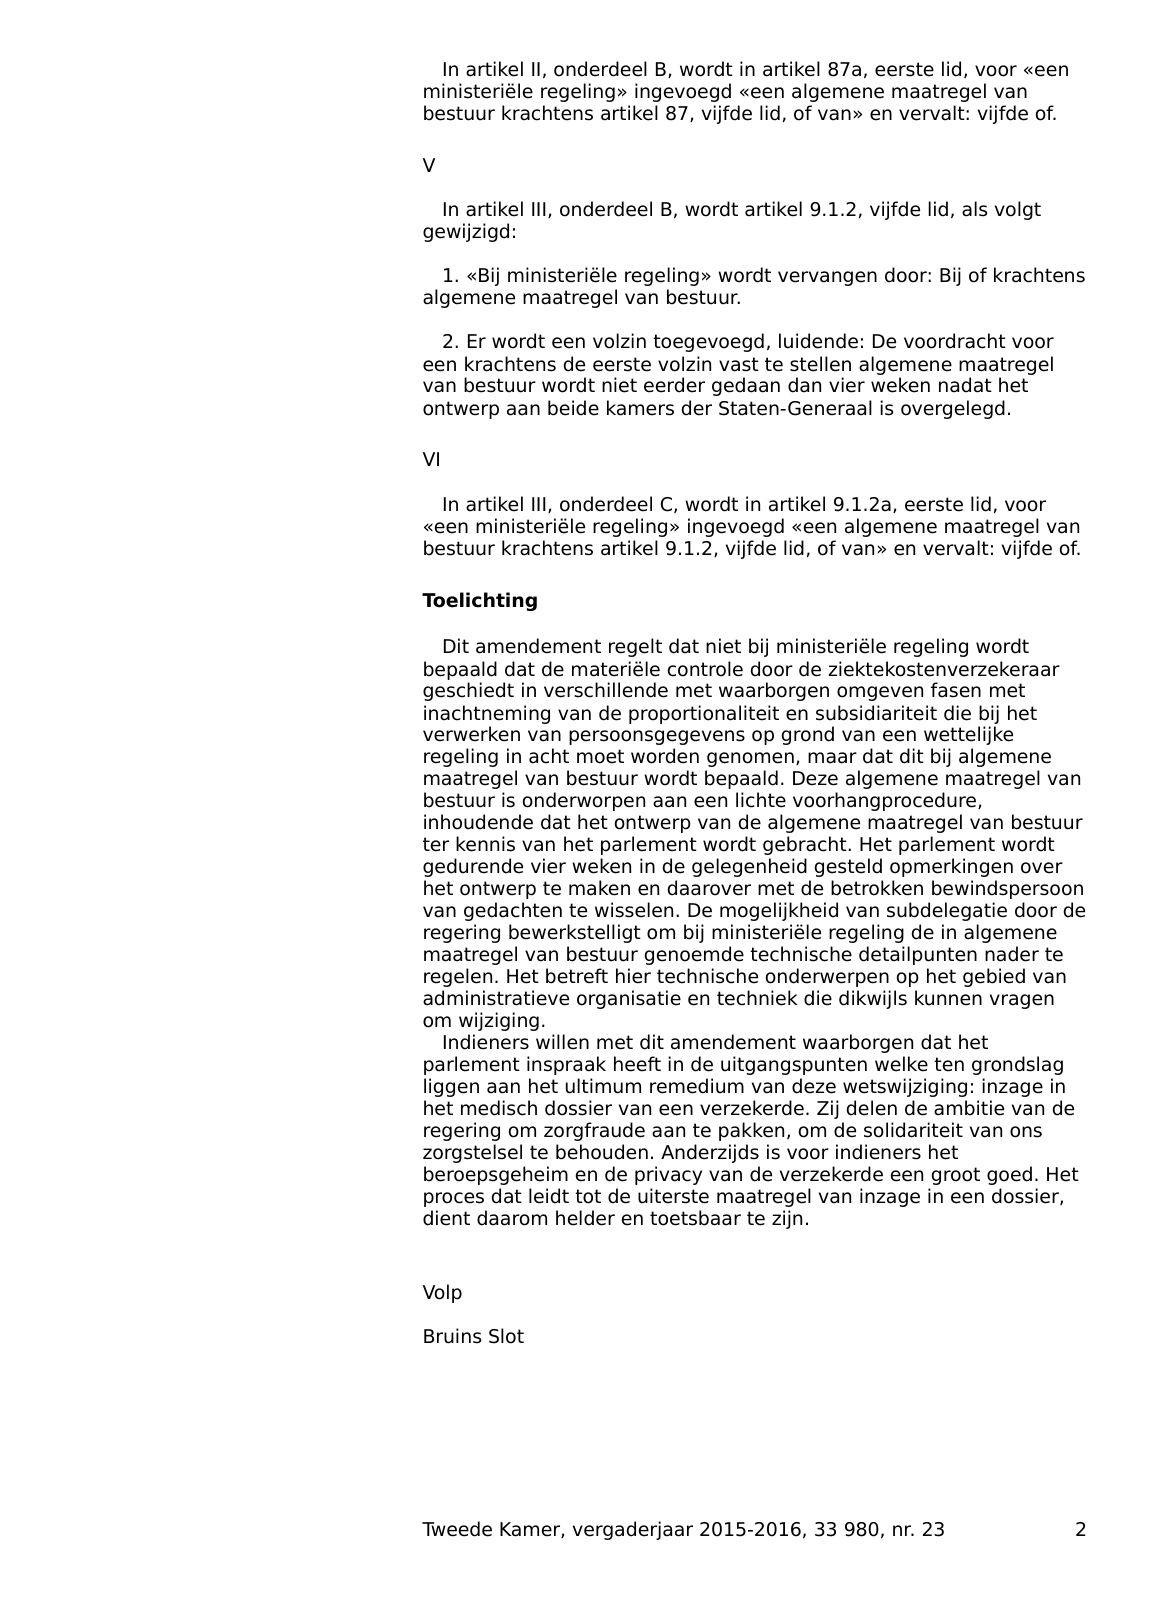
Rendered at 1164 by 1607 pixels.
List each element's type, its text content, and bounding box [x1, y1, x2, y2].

text Indieners willen met dit amendement waarborgen dat het parlement inspraak heeft in de uitgangspunten welke ten grondslag liggen aan het ultimum remedium van deze wetswijziging: inzage in het medisch dossier van een verzekerde. Zij delen de ambitie van de regering om zorgfraude aan te pakken, om de solidariteit van ons zorgstelsel te behouden. Anderzijds is voor indieners het beroepsgeheim en de privacy van de verzekerde een groot goed. Het proces dat leidt tot de uiterste maatregel van inzage in een dossier, dient daarom helder en toetsbaar te zijn. [422, 1032, 1087, 1230]
text 2. Er wordt een volzin toegevoegd, luidende: De voordracht voor een krachtens de eerste volzin vast te stellen algemene maatregel van bestuur wordt niet eerder gedaan dan vier weken nadat het ontwerp aan beide kamers der Staten-Generaal is overgelegd. [422, 331, 1087, 419]
subtitle Toelichting [422, 589, 1087, 611]
text In artikel II, onderdeel B, wordt in artikel 87a, eerste lid, voor «een ministeriële regeling» ingevoegd «een algemene maatregel van bestuur krachtens artikel 87, vijfde lid, of van» en vervalt: vijfde of. [422, 59, 1087, 125]
subtitle VI [422, 449, 1087, 471]
text Volp Bruins Slot [422, 1260, 1087, 1348]
subtitle V [422, 155, 1087, 177]
text In artikel III, onderdeel B, wordt artikel 9.1.2, vijfde lid, als volgt gewijzigd: [422, 199, 1087, 243]
text Dit amendement regelt dat niet bij ministeriële regeling wordt bepaald dat de materiële controle door de ziektekostenverzekeraar geschiedt in verschillende met waarborgen omgeven fasen met inachtneming van de proportionaliteit en subsidiariteit die bij het verwerken van persoonsgegevens op grond van een wettelijke regeling in acht moet worden genomen, maar dat dit bij algemene maatregel van bestuur wordt bepaald. Deze algemene maatregel van bestuur is onderworpen aan een lichte voorhangprocedure, inhoudende dat het ontwerp van de algemene maatregel van bestuur ter kennis van het parlement wordt gebracht. Het parlement wordt gedurende vier weken in de gelegenheid gesteld opmerkingen over het ontwerp te maken en daarover met de betrokken bewindspersoon van gedachten te wisselen. De mogelijkheid van subdelegatie door de regering bewerkstelligt om bij ministeriële regeling de in algemene maatregel van bestuur genoemde technische detailpunten nader te regelen. Het betreft hier technische onderwerpen op het gebied van administratieve organisatie en techniek die dikwijls kunnen vragen om wijziging. [422, 636, 1087, 1032]
text In artikel III, onderdeel C, wordt in artikel 9.1.2a, eerste lid, voor «een ministeriële regeling» ingevoegd «een algemene maatregel van bestuur krachtens artikel 9.1.2, vijfde lid, of van» en vervalt: vijfde of. [422, 493, 1087, 559]
text 1. «Bij ministeriële regeling» wordt vervangen door: Bij of krachtens algemene maatregel van bestuur. [422, 265, 1087, 309]
